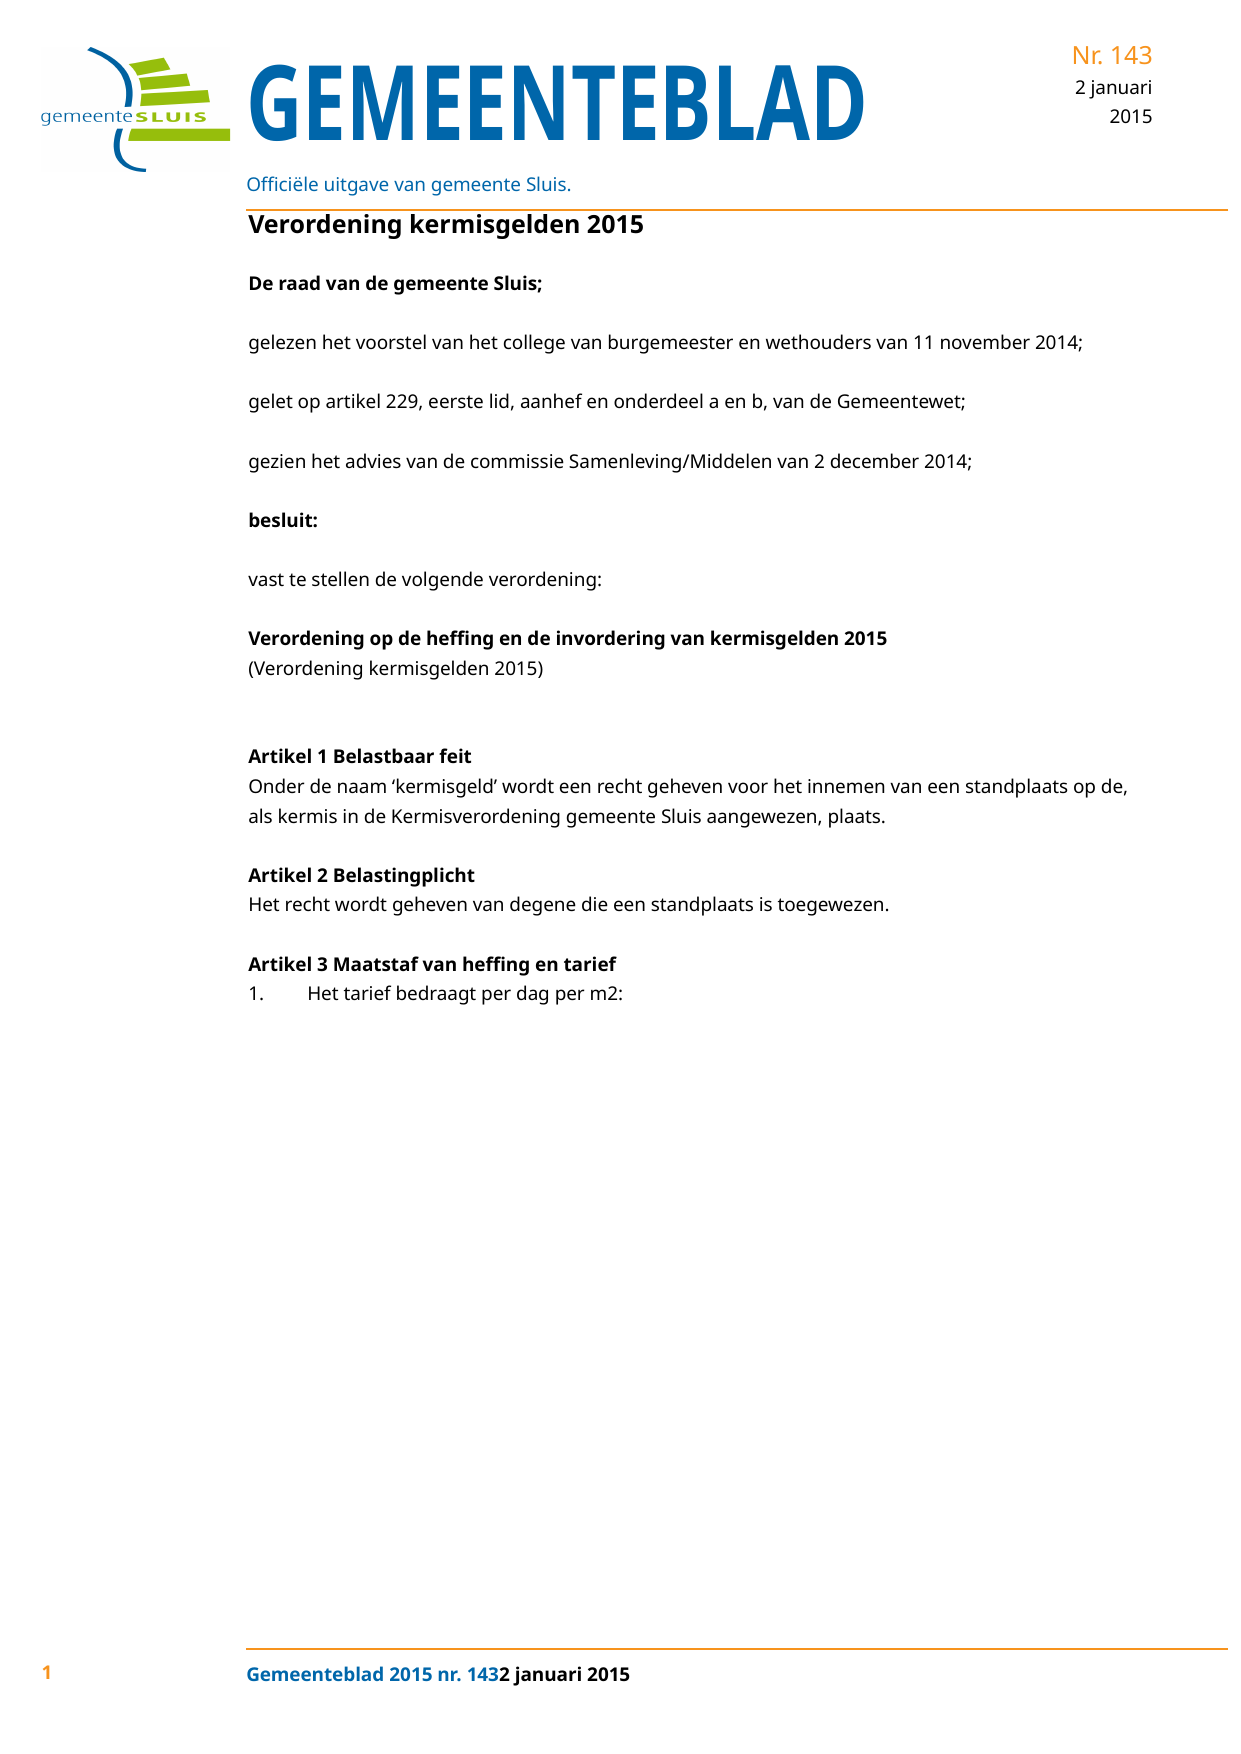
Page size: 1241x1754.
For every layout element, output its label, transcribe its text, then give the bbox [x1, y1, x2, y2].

text De raad van de gemeente Sluis; [248, 270, 1152, 296]
text Onder de naam ‘kermisgeld’ wordt een recht geheven voor het innemen van een standplaats op de, als kermis in de Kermisverordening gemeente Sluis aangewezen, plaats. [248, 773, 1152, 828]
text gezien het advies van de commissie Samenleving/Middelen van 2 december 2014; [248, 448, 1152, 473]
text Verordening kermisgelden 2015 [248, 211, 1152, 241]
text gelet op artikel 229, eerste lid, aanhef en onderdeel a en b, van de Gemeentewet; [248, 389, 1152, 414]
list Het tarief bedraagt per dag per m2: [248, 980, 1152, 1006]
text gelezen het voorstel van het college van burgemeester en wethouders van 11 november 2014; [248, 329, 1152, 355]
text Artikel 2 Belastingplicht [248, 862, 1152, 888]
text Verordening op de heffing en de invordering van kermisgelden 2015 [248, 625, 1152, 651]
text vast te stellen de volgende verordening: [248, 566, 1152, 592]
text besluit: [248, 507, 1152, 533]
text Het recht wordt geheven van degene die een standplaats is toegewezen. [248, 892, 1152, 917]
text Artikel 3 Maatstaf van heffing en tarief [248, 951, 1152, 976]
picture [41, 47, 231, 172]
text (Verordening kermisgelden 2015) [248, 655, 1152, 681]
text Artikel 1 Belastbaar feit [248, 744, 1152, 769]
